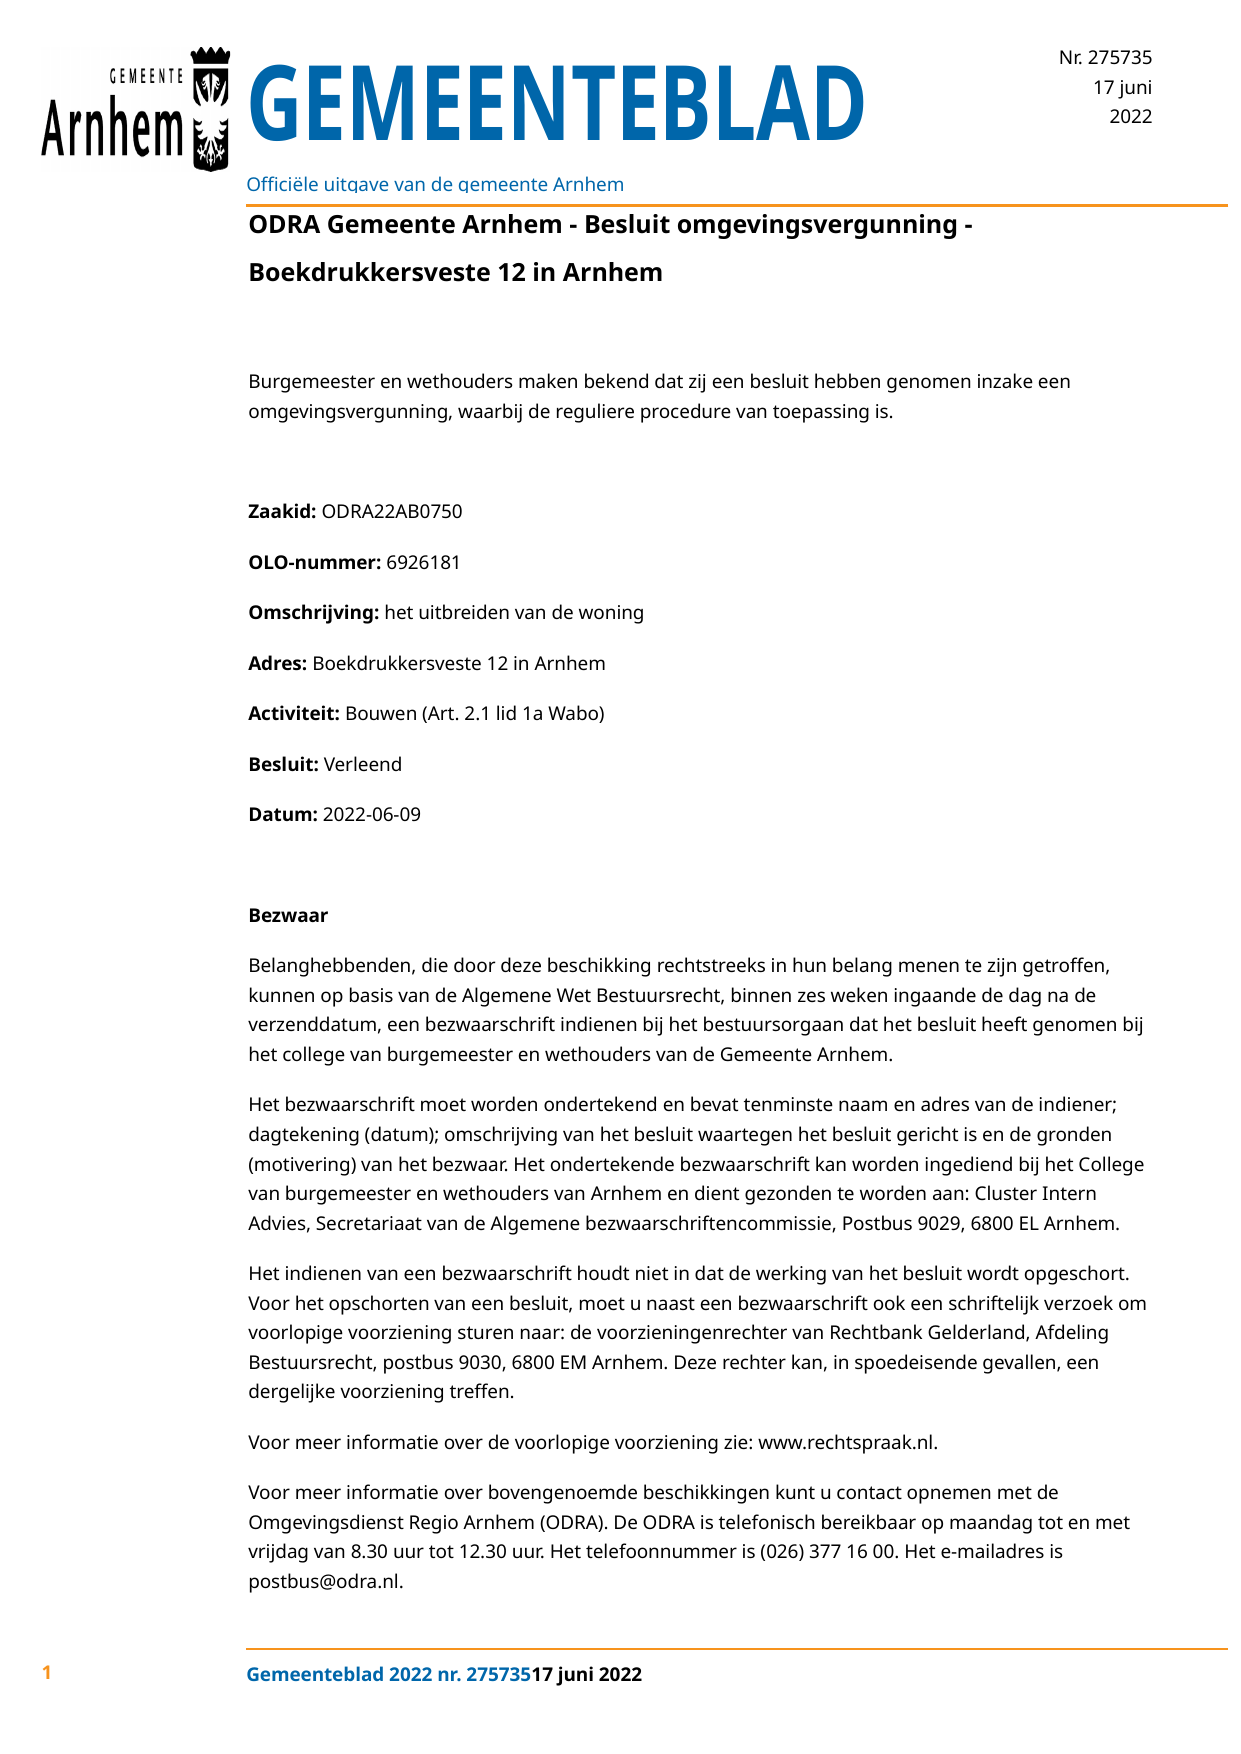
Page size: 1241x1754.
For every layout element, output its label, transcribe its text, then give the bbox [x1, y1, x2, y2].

text Belanghebbenden, die door deze beschikking rechtstreeks in hun belang menen te zijn getroffen, kunnen op basis van de Algemene Wet Bestuursrecht, binnen zes weken ingaande de dag na de verzenddatum, een bezwaarschrift indienen bij het bestuursorgaan dat het besluit heeft genomen bij het college van burgemeester en wethouders van de Gemeente Arnhem. [248, 952, 1152, 1067]
text Activiteit: Bouwen (Art. 2.1 lid 1a Wabo) [248, 700, 1152, 726]
text Burgemeester en wethouders maken bekend dat zij een besluit hebben genomen inzake een omgevingsvergunning, waarbij de reguliere procedure van toepassing is. [248, 368, 1152, 424]
text Datum: 2022-06-09 [248, 801, 1152, 827]
text ODRA Gemeente Arnhem - Besluit omgevingsvergunning - Boekdrukkersveste 12 in Arnhem [248, 207, 1152, 288]
text Omschrijving: het uitbreiden van de woning [248, 599, 1152, 625]
text Zaakid: ODRA22AB0750 [248, 499, 1152, 524]
text Besluit: Verleend [248, 751, 1152, 777]
text OLO-nummer: 6926181 [248, 549, 1152, 575]
picture [41, 47, 231, 172]
text Adres: Boekdrukkersveste 12 in Arnhem [248, 650, 1152, 676]
text Het indienen van een bezwaarschrift houdt niet in dat de werking van het besluit wordt opgeschort. Voor het opschorten van een besluit, moet u naast een bezwaarschrift ook een schriftelijk verzoek om voorlopige voorziening sturen naar: de voorzieningenrechter van Rechtbank Gelderland, Afdeling Bestuursrecht, postbus 9030, 6800 EM Arnhem. Deze rechter kan, in spoedeisende gevallen, een dergelijke voorziening treffen. [248, 1260, 1152, 1404]
text Voor meer informatie over de voorlopige voorziening zie: www.rechtspraak.nl. [248, 1429, 1152, 1455]
text Het bezwaarschrift moet worden ondertekend en bevat tenminste naam en adres van de indiener; dagtekening (datum); omschrijving van het besluit waartegen het besluit gericht is en de gronden (motivering) van het bezwaar. Het ondertekende bezwaarschrift kan worden ingediend bij het College van burgemeester en wethouders van Arnhem en dient gezonden te worden aan: Cluster Intern Advies, Secretariaat van de Algemene bezwaarschriftencommissie, Postbus 9029, 6800 EL Arnhem. [248, 1092, 1152, 1236]
text Bezwaar [248, 902, 1152, 928]
text Voor meer informatie over bovengenoemde beschikkingen kunt u contact opnemen met de Omgevingsdienst Regio Arnhem (ODRA). De ODRA is telefonisch bereikbaar op maandag tot en met vrijdag van 8.30 uur tot 12.30 uur. Het telefoonnummer is (026) 377 16 00. Het e-mailadres is postbus@odra.nl. [248, 1479, 1152, 1594]
